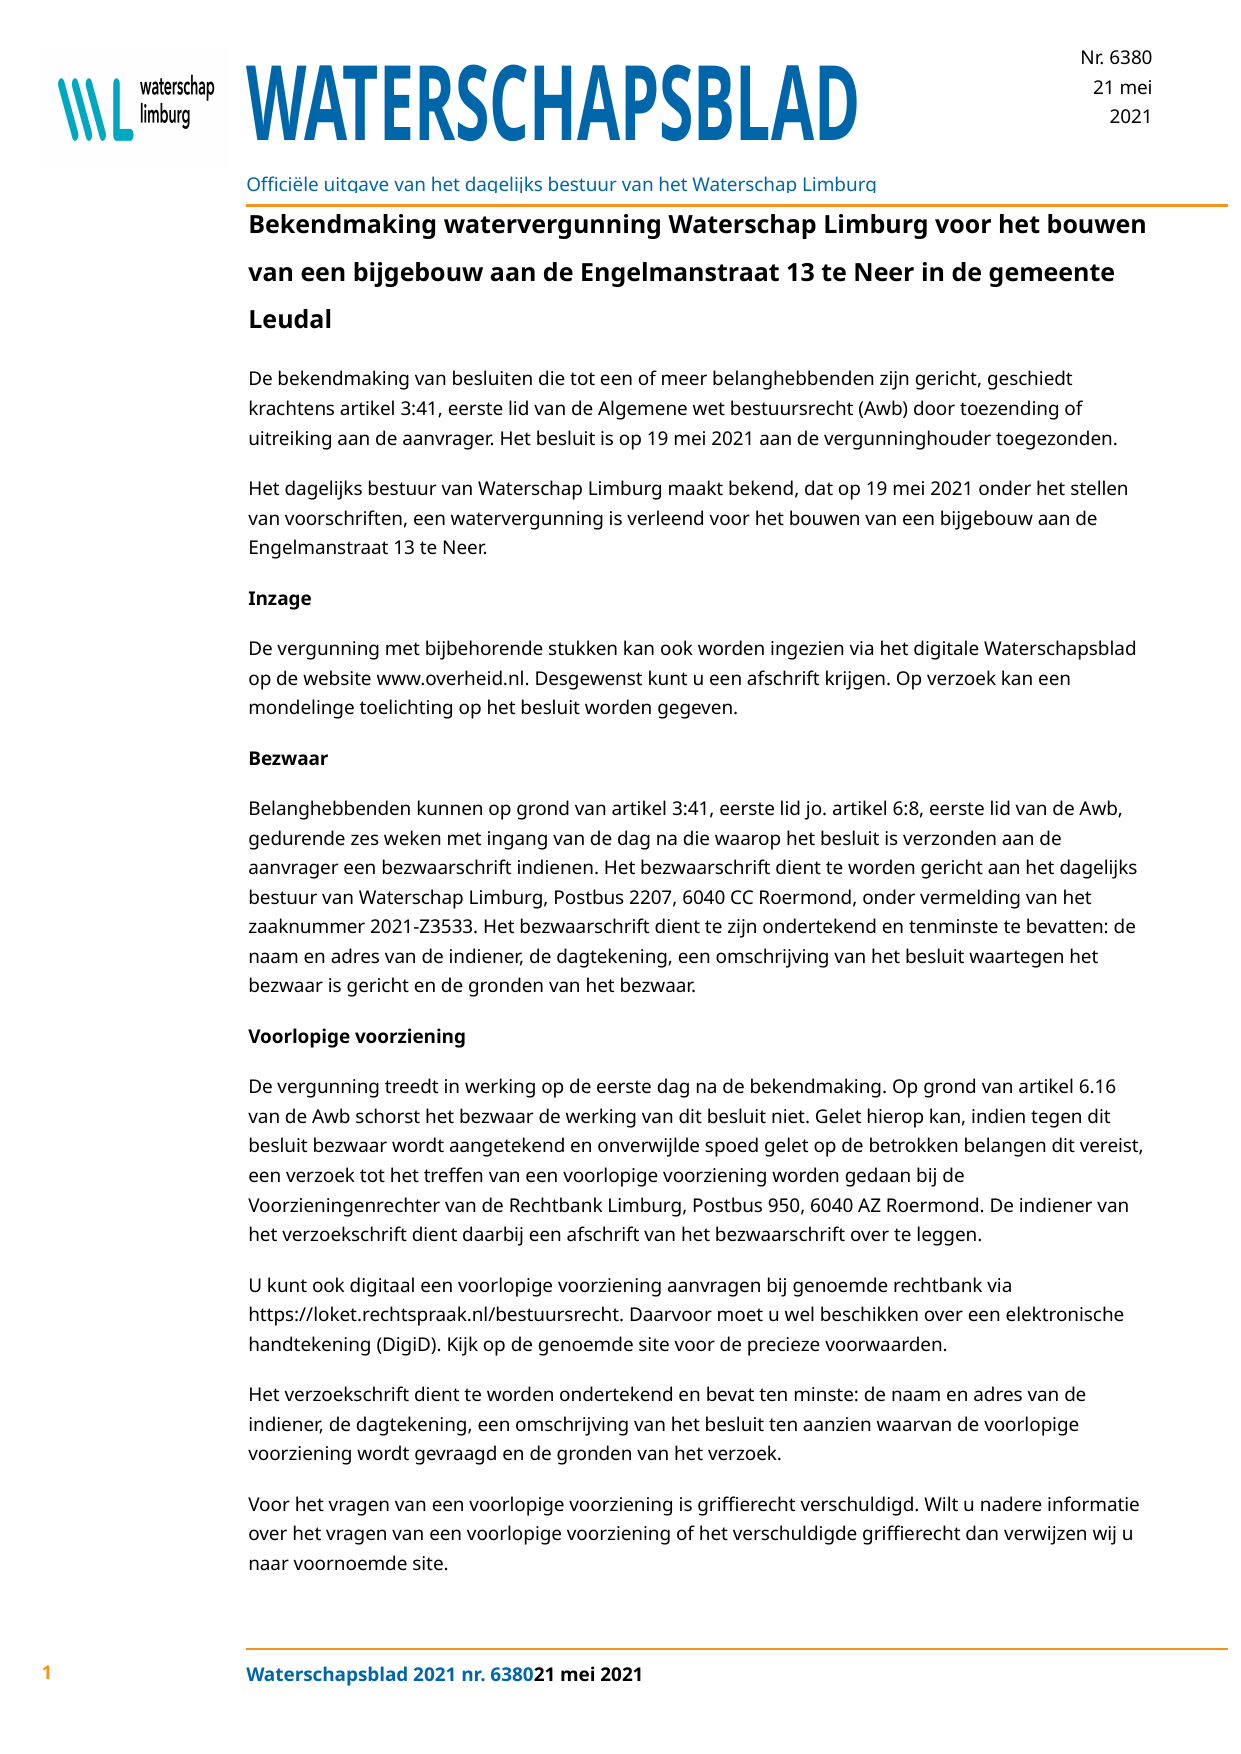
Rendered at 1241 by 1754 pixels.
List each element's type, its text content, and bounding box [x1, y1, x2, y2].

text De vergunning met bijbehorende stukken kan ook worden ingezien via het digitale Waterschapsblad op de website www.overheid.nl. Desgewenst kunt u een afschrift krijgen. Op verzoek kan een mondelinge toelichting op het besluit worden gegeven. [248, 635, 1152, 720]
text Bezwaar [248, 745, 1152, 770]
text Voorlopige voorziening [248, 1023, 1152, 1049]
text De vergunning treedt in werking op de eerste dag na de bekendmaking. Op grond van artikel 6.16 van de Awb schorst het bezwaar de werking van dit besluit niet. Gelet hierop kan, indien tegen dit besluit bezwaar wordt aangetekend en onverwijlde spoed gelet op de betrokken belangen dit vereist, een verzoek tot het treffen van een voorlopige voorziening worden gedaan bij de Voorzieningenrechter van de Rechtbank Limburg, Postbus 950, 6040 AZ Roermond. De indiener van het verzoekschrift dient daarbij een afschrift van het bezwaarschrift over te leggen. [248, 1073, 1152, 1247]
text Voor het vragen van een voorlopige voorziening is griffierecht verschuldigd. Wilt u nadere informatie over het vragen van een voorlopige voorziening of het verschuldigde griffierecht dan verwijzen wij u naar voornoemde site. [248, 1491, 1152, 1576]
picture [41, 47, 231, 172]
text De bekendmaking van besluiten die tot een of meer belanghebbenden zijn gericht, geschiedt krachtens artikel 3:41, eerste lid van de Algemene wet bestuursrecht (Awb) door toezending of uitreiking aan de aanvrager. Het besluit is op 19 mei 2021 aan de vergunninghouder toegezonden. [248, 366, 1152, 450]
text Bekendmaking watervergunning Waterschap Limburg voor het bouwen van een bijgebouw aan de Engelmanstraat 13 te Neer in de gemeente Leudal [248, 207, 1152, 336]
text Het verzoekschrift dient te worden ondertekend en bevat ten minste: de naam en adres van de indiener, de dagtekening, een omschrijving van het besluit ten aanzien waarvan de voorlopige voorziening wordt gevraagd en de gronden van het verzoek. [248, 1381, 1152, 1466]
text U kunt ook digitaal een voorlopige voorziening aanvragen bij genoemde rechtbank via https://loket.rechtspraak.nl/bestuursrecht. Daarvoor moet u wel beschikken over een elektronische handtekening (DigiD). Kijk op de genoemde site voor de precieze voorwaarden. [248, 1272, 1152, 1357]
text Inzage [248, 585, 1152, 610]
text Het dagelijks bestuur van Waterschap Limburg maakt bekend, dat op 19 mei 2021 onder het stellen van voorschriften, een watervergunning is verleend voor het bouwen van een bijgebouw aan de Engelmanstraat 13 te Neer. [248, 475, 1152, 560]
text Belanghebbenden kunnen op grond van artikel 3:41, eerste lid jo. artikel 6:8, eerste lid van de Awb, gedurende zes weken met ingang van de dag na die waarop het besluit is verzonden aan de aanvrager een bezwaarschrift indienen. Het bezwaarschrift dient te worden gericht aan het dagelijks bestuur van Waterschap Limburg, Postbus 2207, 6040 CC Roermond, onder vermelding van het zaaknummer 2021-Z3533. Het bezwaarschrift dient te zijn ondertekend en tenminste te bevatten: de naam en adres van de indiener, de dagtekening, een omschrijving van het besluit waartegen het bezwaar is gericht en de gronden van het bezwaar. [248, 795, 1152, 998]
